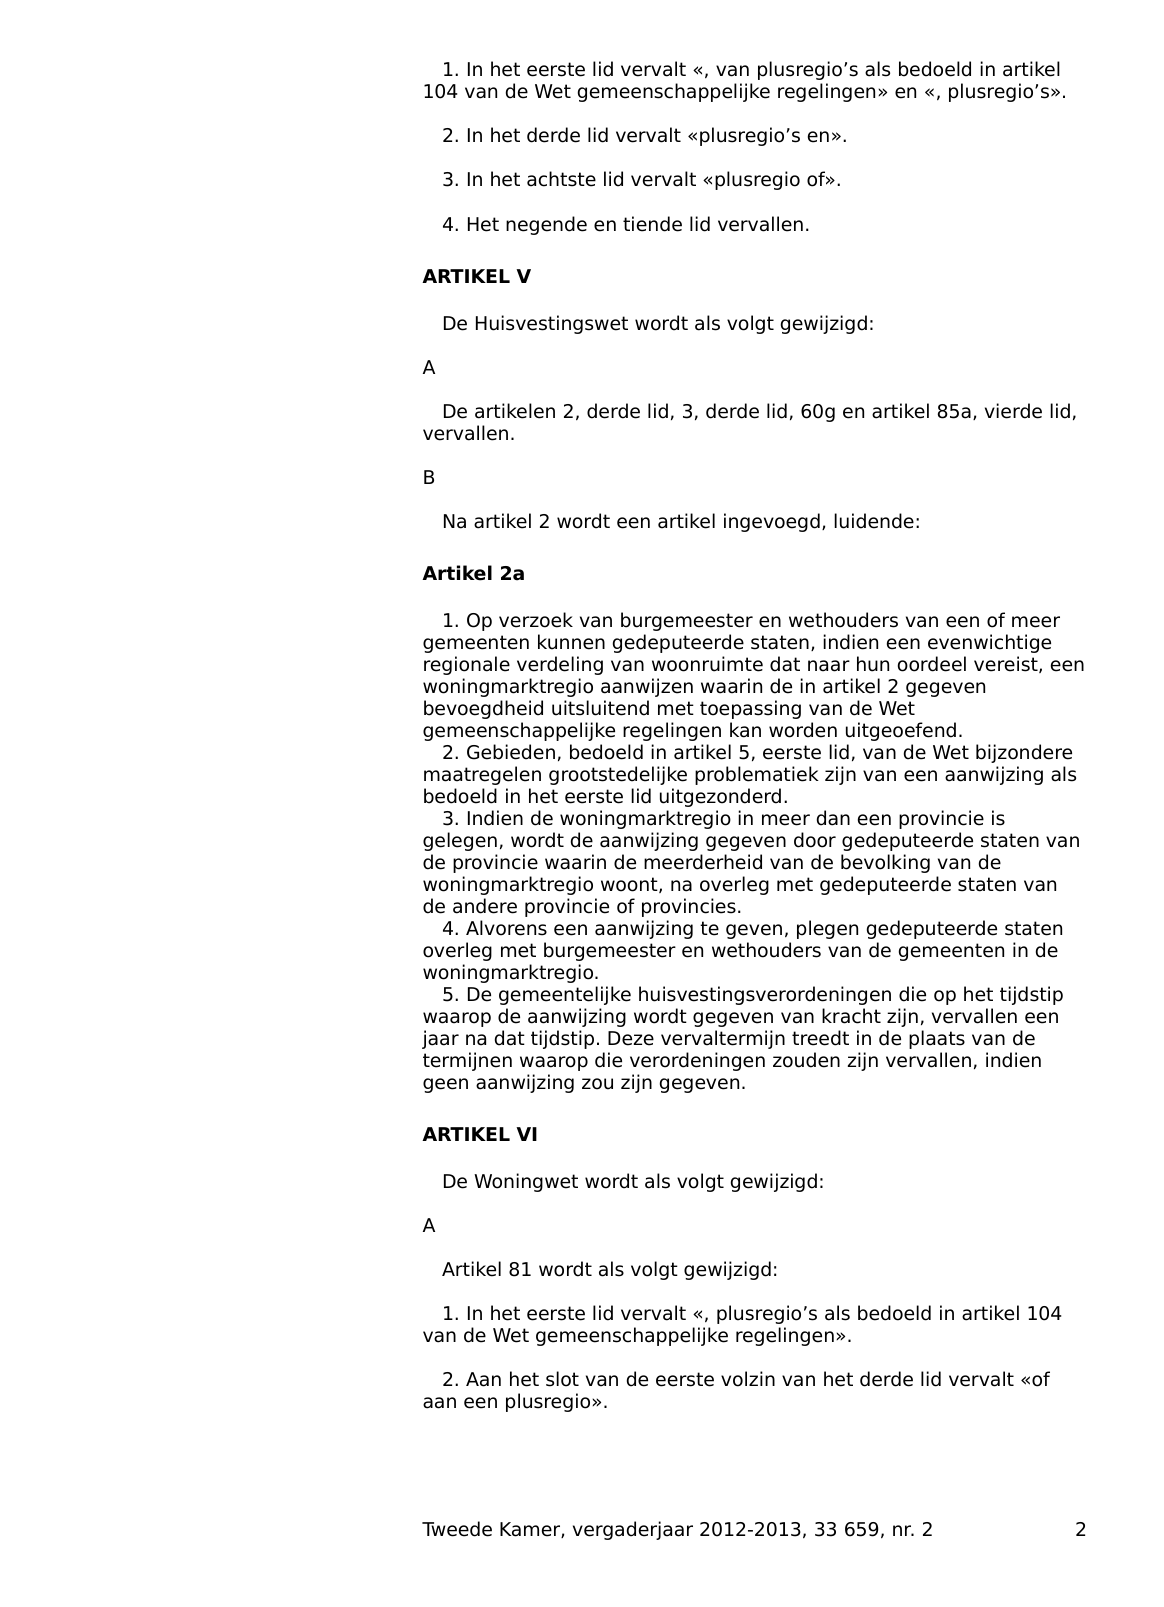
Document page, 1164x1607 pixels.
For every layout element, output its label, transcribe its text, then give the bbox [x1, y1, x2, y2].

subtitle ARTIKEL VI [422, 1124, 1087, 1146]
subtitle Artikel 2a [422, 563, 1087, 585]
text 2. In het derde lid vervalt «plusregio’s en». [422, 125, 1087, 147]
text 3. Indien de woningmarktregio in meer dan een provincie is gelegen, wordt de aanwijzing gegeven door gedeputeerde staten van de provincie waarin de meerderheid van de bevolking van de woningmarktregio woont, na overleg met gedeputeerde staten van de andere provincie of provincies. [422, 808, 1087, 918]
text 1. In het eerste lid vervalt «, van plusregio’s als bedoeld in artikel 104 van de Wet gemeenschappelijke regelingen» en «, plusregio’s». [422, 59, 1087, 103]
subtitle ARTIKEL V [422, 266, 1087, 287]
text 1. In het eerste lid vervalt «, plusregio’s als bedoeld in artikel 104 van de Wet gemeenschappelijke regelingen». [422, 1303, 1087, 1347]
text 5. De gemeentelijke huisvestingsverordeningen die op het tijdstip waarop de aanwijzing wordt gegeven van kracht zijn, vervallen een jaar na dat tijdstip. Deze vervaltermijn treedt in de plaats van de termijnen waarop die verordeningen zouden zijn vervallen, indien geen aanwijzing zou zijn gegeven. [422, 984, 1087, 1094]
text De artikelen 2, derde lid, 3, derde lid, 60g en artikel 85a, vierde lid, vervallen. [422, 401, 1087, 445]
text Na artikel 2 wordt een artikel ingevoegd, luidende: [422, 511, 1087, 533]
text 4. Het negende en tiende lid vervallen. [422, 213, 1087, 236]
text 3. In het achtste lid vervalt «plusregio of». [422, 169, 1087, 191]
text B [422, 467, 1087, 489]
text 4. Alvorens een aanwijzing te geven, plegen gedeputeerde staten overleg met burgemeester en wethouders van de gemeenten in de woningmarktregio. [422, 918, 1087, 984]
text 2. Aan het slot van de eerste volzin van het derde lid vervalt «of aan een plusregio». [422, 1369, 1087, 1413]
text A [422, 1215, 1087, 1237]
text De Huisvestingswet wordt als volgt gewijzigd: [422, 312, 1087, 334]
text De Woningwet wordt als volgt gewijzigd: [422, 1171, 1087, 1193]
text 2. Gebieden, bedoeld in artikel 5, eerste lid, van de Wet bijzondere maatregelen grootstedelijke problematiek zijn van een aanwijzing als bedoeld in het eerste lid uitgezonderd. [422, 742, 1087, 808]
text Artikel 81 wordt als volgt gewijzigd: [422, 1259, 1087, 1281]
text 1. Op verzoek van burgemeester en wethouders van een of meer gemeenten kunnen gedeputeerde staten, indien een evenwichtige regionale verdeling van woonruimte dat naar hun oordeel vereist, een woningmarktregio aanwijzen waarin de in artikel 2 gegeven bevoegdheid uitsluitend met toepassing van de Wet gemeenschappelijke regelingen kan worden uitgeoefend. [422, 610, 1087, 742]
text A [422, 357, 1087, 379]
